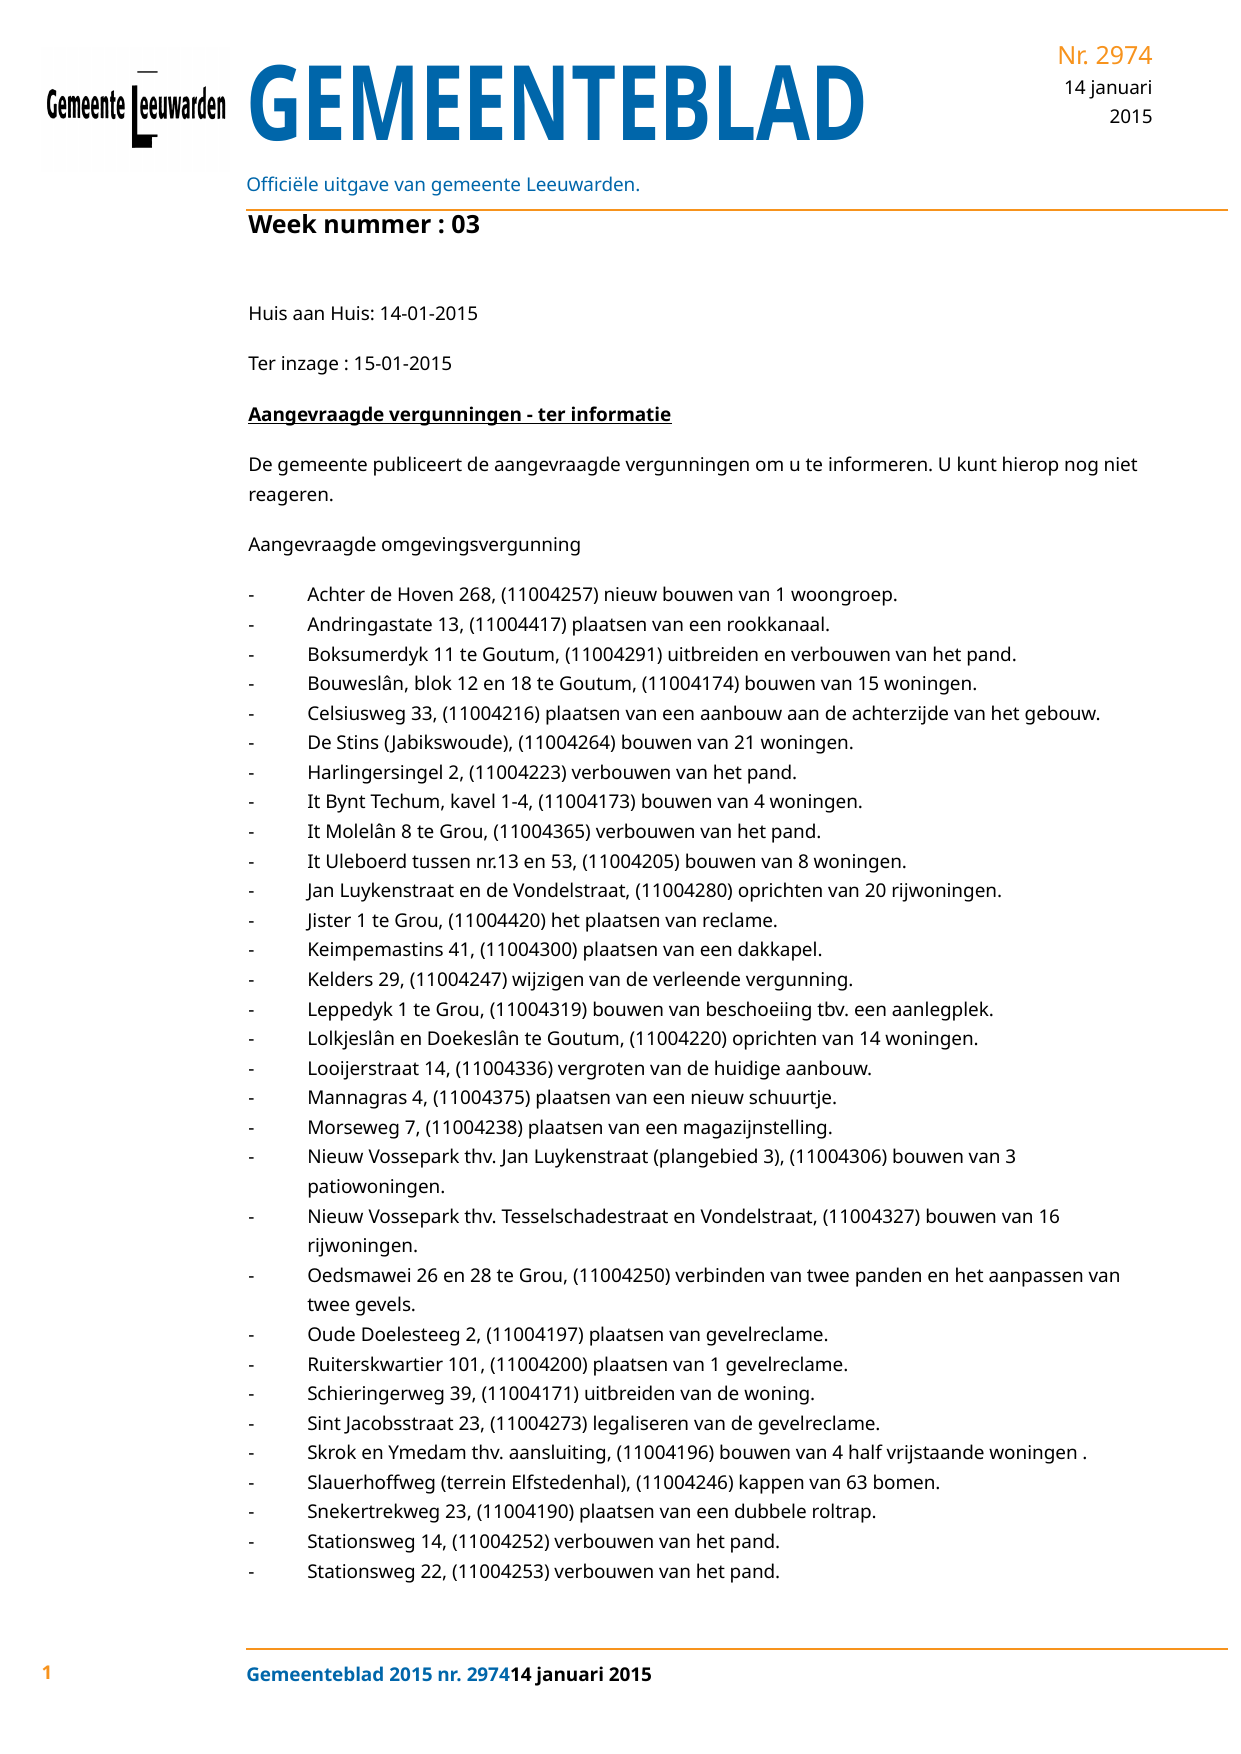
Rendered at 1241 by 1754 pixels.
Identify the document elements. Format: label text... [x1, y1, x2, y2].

list Harlingersingel 2, (11004223) verbouwen van het pand. [248, 759, 1152, 785]
list It Bynt Techum, kavel 1-4, (11004173) bouwen van 4 woningen. [248, 789, 1152, 814]
list Achter de Hoven 268, (11004257) nieuw bouwen van 1 woongroep. [248, 582, 1152, 607]
text Aangevraagde omgevingsvergunning [248, 531, 1152, 557]
list Jan Luykenstraat en de Vondelstraat, (11004280) oprichten van 20 rijwoningen. [248, 877, 1152, 903]
list Celsiusweg 33, (11004216) plaatsen van een aanbouw aan de achterzijde van het gebouw. [248, 700, 1152, 726]
list Oude Doelesteeg 2, (11004197) plaatsen van gevelreclame. [248, 1321, 1152, 1347]
list Nieuw Vossepark thv. Tesselschadestraat en Vondelstraat, (11004327) bouwen van 16 rijwoningen. [248, 1203, 1152, 1258]
list Skrok en Ymedam thv. aansluiting, (11004196) bouwen van 4 half vrijstaande woningen . [248, 1439, 1152, 1465]
list Mannagras 4, (11004375) plaatsen van een nieuw schuurtje. [248, 1084, 1152, 1110]
list Bouweslân, blok 12 en 18 te Goutum, (11004174) bouwen van 15 woningen. [248, 670, 1152, 696]
list Jister 1 te Grou, (11004420) het plaatsen van reclame. [248, 907, 1152, 933]
list Lolkjeslân en Doekeslân te Goutum, (11004220) oprichten van 14 woningen. [248, 1025, 1152, 1051]
list Snekertrekweg 23, (11004190) plaatsen van een dubbele roltrap. [248, 1499, 1152, 1524]
list Stationsweg 22, (11004253) verbouwen van het pand. [248, 1558, 1152, 1583]
text De gemeente publiceert de aangevraagde vergunningen om u te informeren. U kunt hierop nog niet reageren. [248, 451, 1152, 506]
picture [41, 47, 231, 172]
list Keimpemastins 41, (11004300) plaatsen van een dakkapel. [248, 937, 1152, 962]
text Aangevraagde vergunningen - ter informatie [248, 401, 1152, 426]
list De Stins (Jabikswoude), (11004264) bouwen van 21 woningen. [248, 729, 1152, 755]
list Looijerstraat 14, (11004336) vergroten van de huidige aanbouw. [248, 1055, 1152, 1081]
list Sint Jacobsstraat 23, (11004273) legaliseren van de gevelreclame. [248, 1410, 1152, 1436]
list Morseweg 7, (11004238) plaatsen van een magazijnstelling. [248, 1114, 1152, 1140]
list Nieuw Vossepark thv. Jan Luykenstraat (plangebied 3), (11004306) bouwen van 3 patiowoningen. [248, 1144, 1152, 1199]
list Leppedyk 1 te Grou, (11004319) bouwen van beschoeiing tbv. een aanlegplek. [248, 996, 1152, 1021]
list Schieringerweg 39, (11004171) uitbreiden van de woning. [248, 1380, 1152, 1406]
text Huis aan Huis: 14-01-2015 [248, 300, 1152, 326]
list It Molelân 8 te Grou, (11004365) verbouwen van het pand. [248, 818, 1152, 844]
list Boksumerdyk 11 te Goutum, (11004291) uitbreiden en verbouwen van het pand. [248, 641, 1152, 666]
list Andringastate 13, (11004417) plaatsen van een rookkanaal. [248, 611, 1152, 637]
list Ruiterskwartier 101, (11004200) plaatsen van 1 gevelreclame. [248, 1351, 1152, 1376]
list Stationsweg 14, (11004252) verbouwen van het pand. [248, 1528, 1152, 1554]
list Kelders 29, (11004247) wijzigen van de verleende vergunning. [248, 966, 1152, 992]
list Slauerhoffweg (terrein Elfstedenhal), (11004246) kappen van 63 bomen. [248, 1469, 1152, 1495]
list It Uleboerd tussen nr.13 en 53, (11004205) bouwen van 8 woningen. [248, 848, 1152, 873]
text Ter inzage : 15-01-2015 [248, 350, 1152, 376]
text Week nummer : 03 [248, 211, 1152, 241]
list Oedsmawei 26 en 28 te Grou, (11004250) verbinden van twee panden en het aanpassen van twee gevels. [248, 1262, 1152, 1317]
